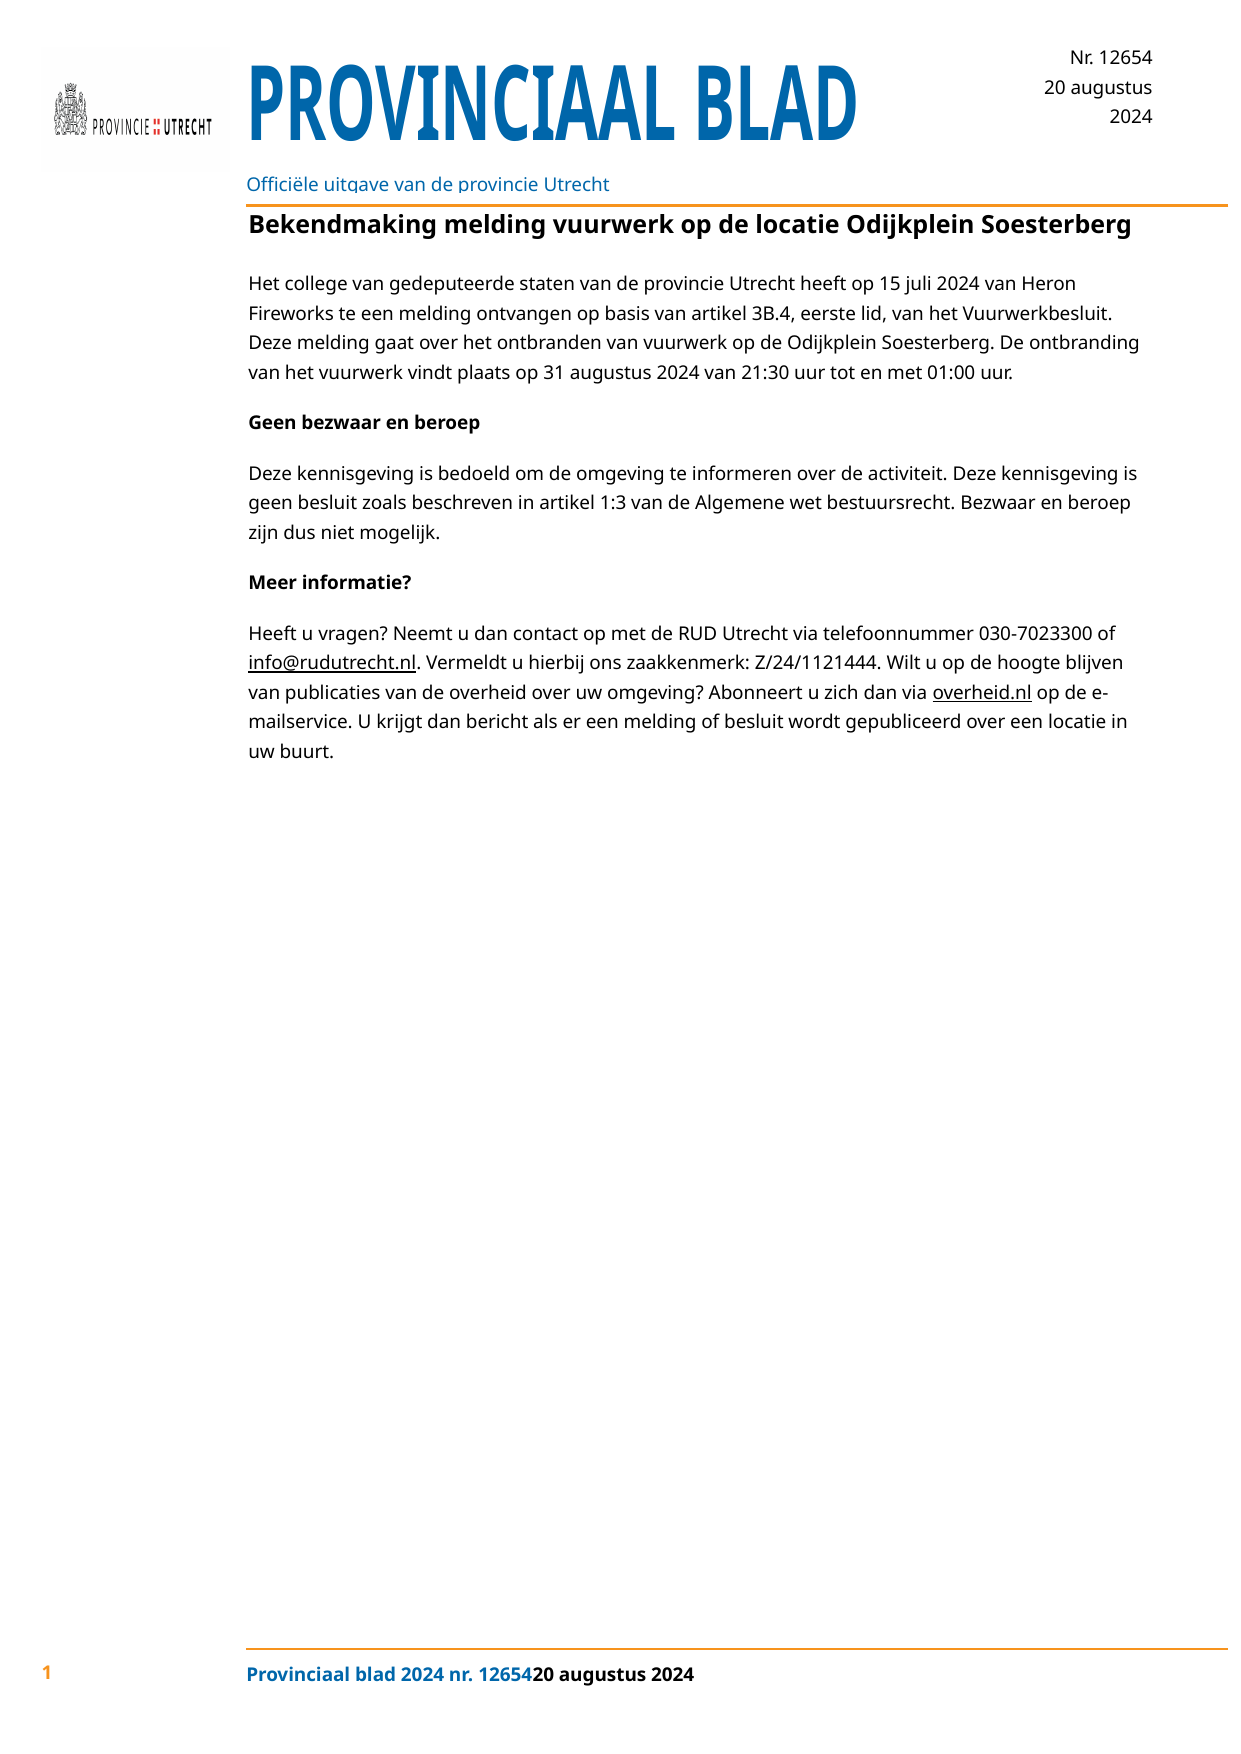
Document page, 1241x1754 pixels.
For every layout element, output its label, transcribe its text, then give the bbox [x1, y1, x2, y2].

text Geen bezwaar en beroep [248, 409, 1152, 435]
text Heeft u vragen? Neemt u dan contact op met de RUD Utrecht via telefoonnummer 030-7023300 of info@rudutrecht.nl. Vermeldt u hierbij ons zaakkenmerk: Z/24/1121444. Wilt u op de hoogte blijven van publicaties van de overheid over uw omgeving? Abonneert u zich dan via overheid.nl op de e-mailservice. U krijgt dan bericht als er een melding of besluit wordt gepubliceerd over een locatie in uw buurt. [248, 620, 1152, 764]
text Meer informatie? [248, 569, 1152, 595]
text Bekendmaking melding vuurwerk op de locatie Odijkplein Soesterberg [248, 207, 1152, 241]
text Deze kennisgeving is bedoeld om de omgeving te informeren over de activiteit. Deze kennisgeving is geen besluit zoals beschreven in artikel 1:3 van de Algemene wet bestuursrecht. Bezwaar en beroep zijn dus niet mogelijk. [248, 460, 1152, 545]
text Het college van gedeputeerde staten van de provincie Utrecht heeft op 15 juli 2024 van Heron Fireworks te een melding ontvangen op basis van artikel 3B.4, eerste lid, van het Vuurwerkbesluit. Deze melding gaat over het ontbranden van vuurwerk op de Odijkplein Soesterberg. De ontbranding van het vuurwerk vindt plaats op 31 augustus 2024 van 21:30 uur tot en met 01:00 uur. [248, 270, 1152, 385]
picture [41, 47, 231, 172]
